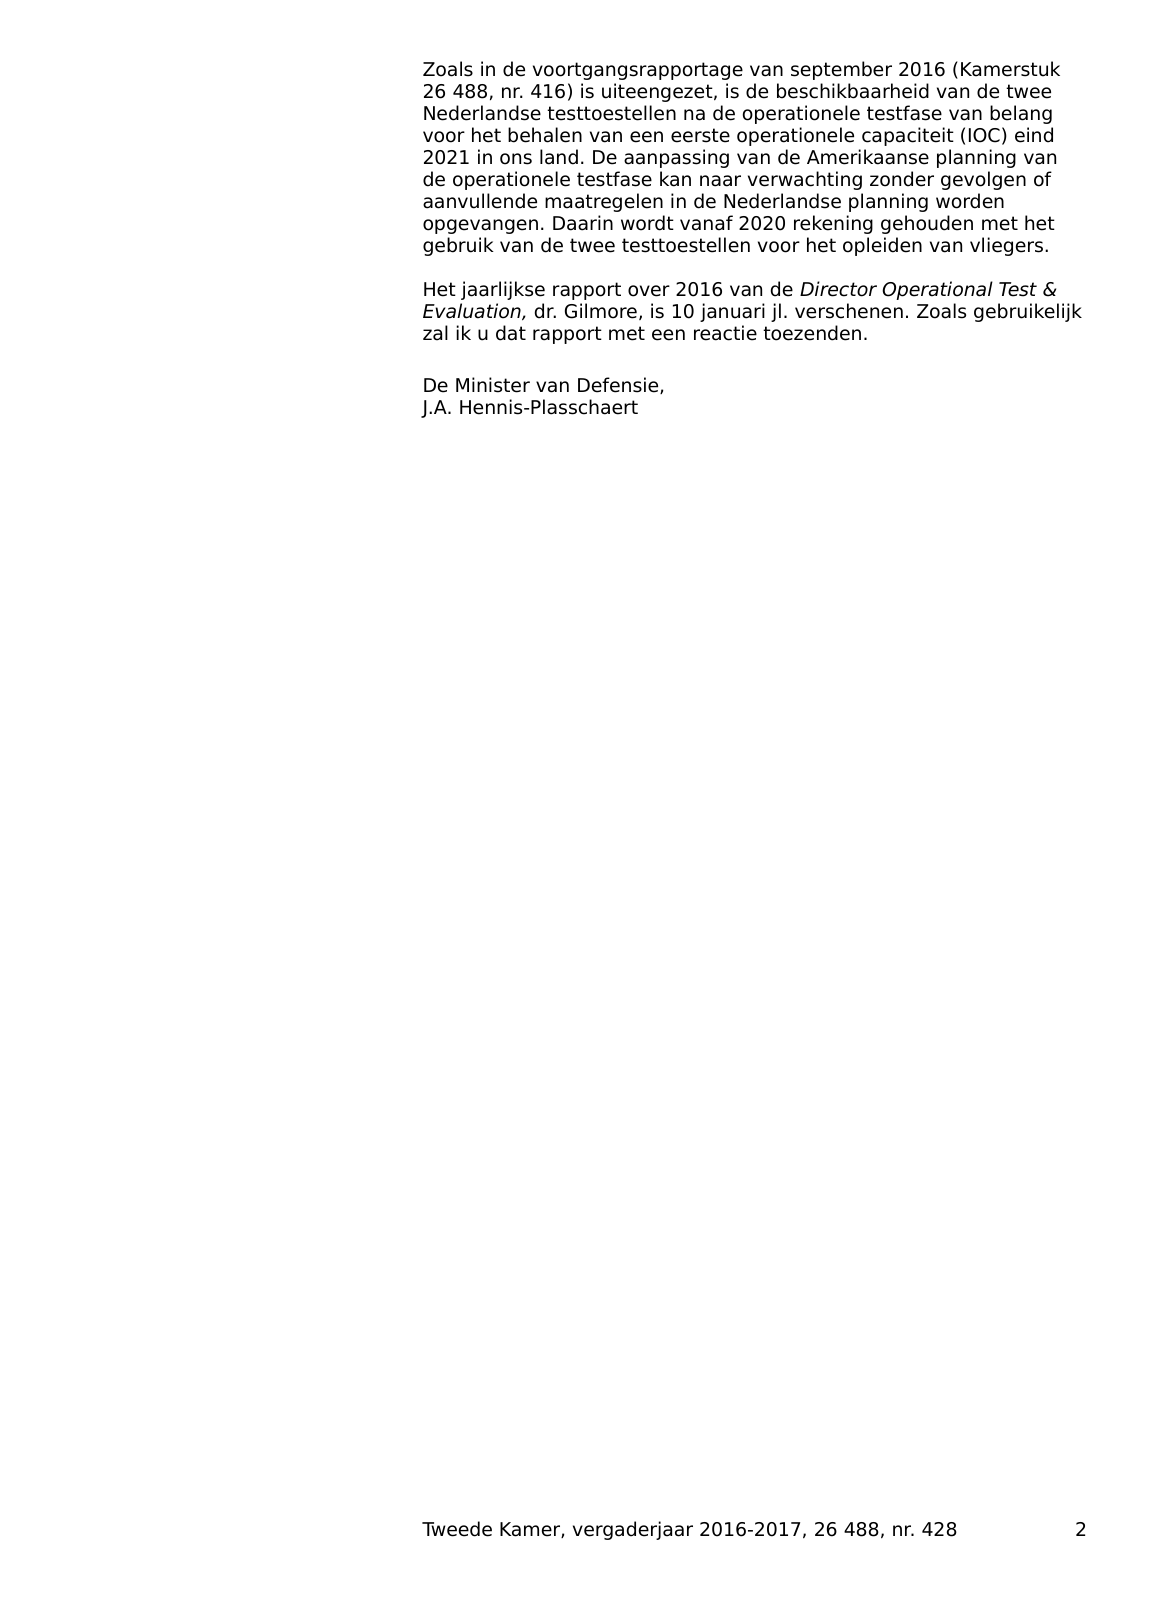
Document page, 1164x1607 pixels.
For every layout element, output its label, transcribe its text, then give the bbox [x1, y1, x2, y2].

text Zoals in de voortgangsrapportage van september 2016 (Kamerstuk 26 488, nr. 416) is uiteengezet, is de beschikbaarheid van de twee Nederlandse testtoestellen na de operationele testfase van belang voor het behalen van een eerste operationele capaciteit (IOC) eind 2021 in ons land. De aanpassing van de Amerikaanse planning van de operationele testfase kan naar verwachting zonder gevolgen of aanvullende maatregelen in de Nederlandse planning worden opgevangen. Daarin wordt vanaf 2020 rekening gehouden met het gebruik van de twee testtoestellen voor het opleiden van vliegers. [422, 59, 1087, 257]
text De Minister van Defensie, J.A. Hennis-Plasschaert [422, 375, 1087, 419]
text Het jaarlijkse rapport over 2016 van de Director Operational Test & Evaluation, dr. Gilmore, is 10 januari jl. verschenen. Zoals gebruikelijk zal ik u dat rapport met een reactie toezenden. [422, 279, 1087, 345]
